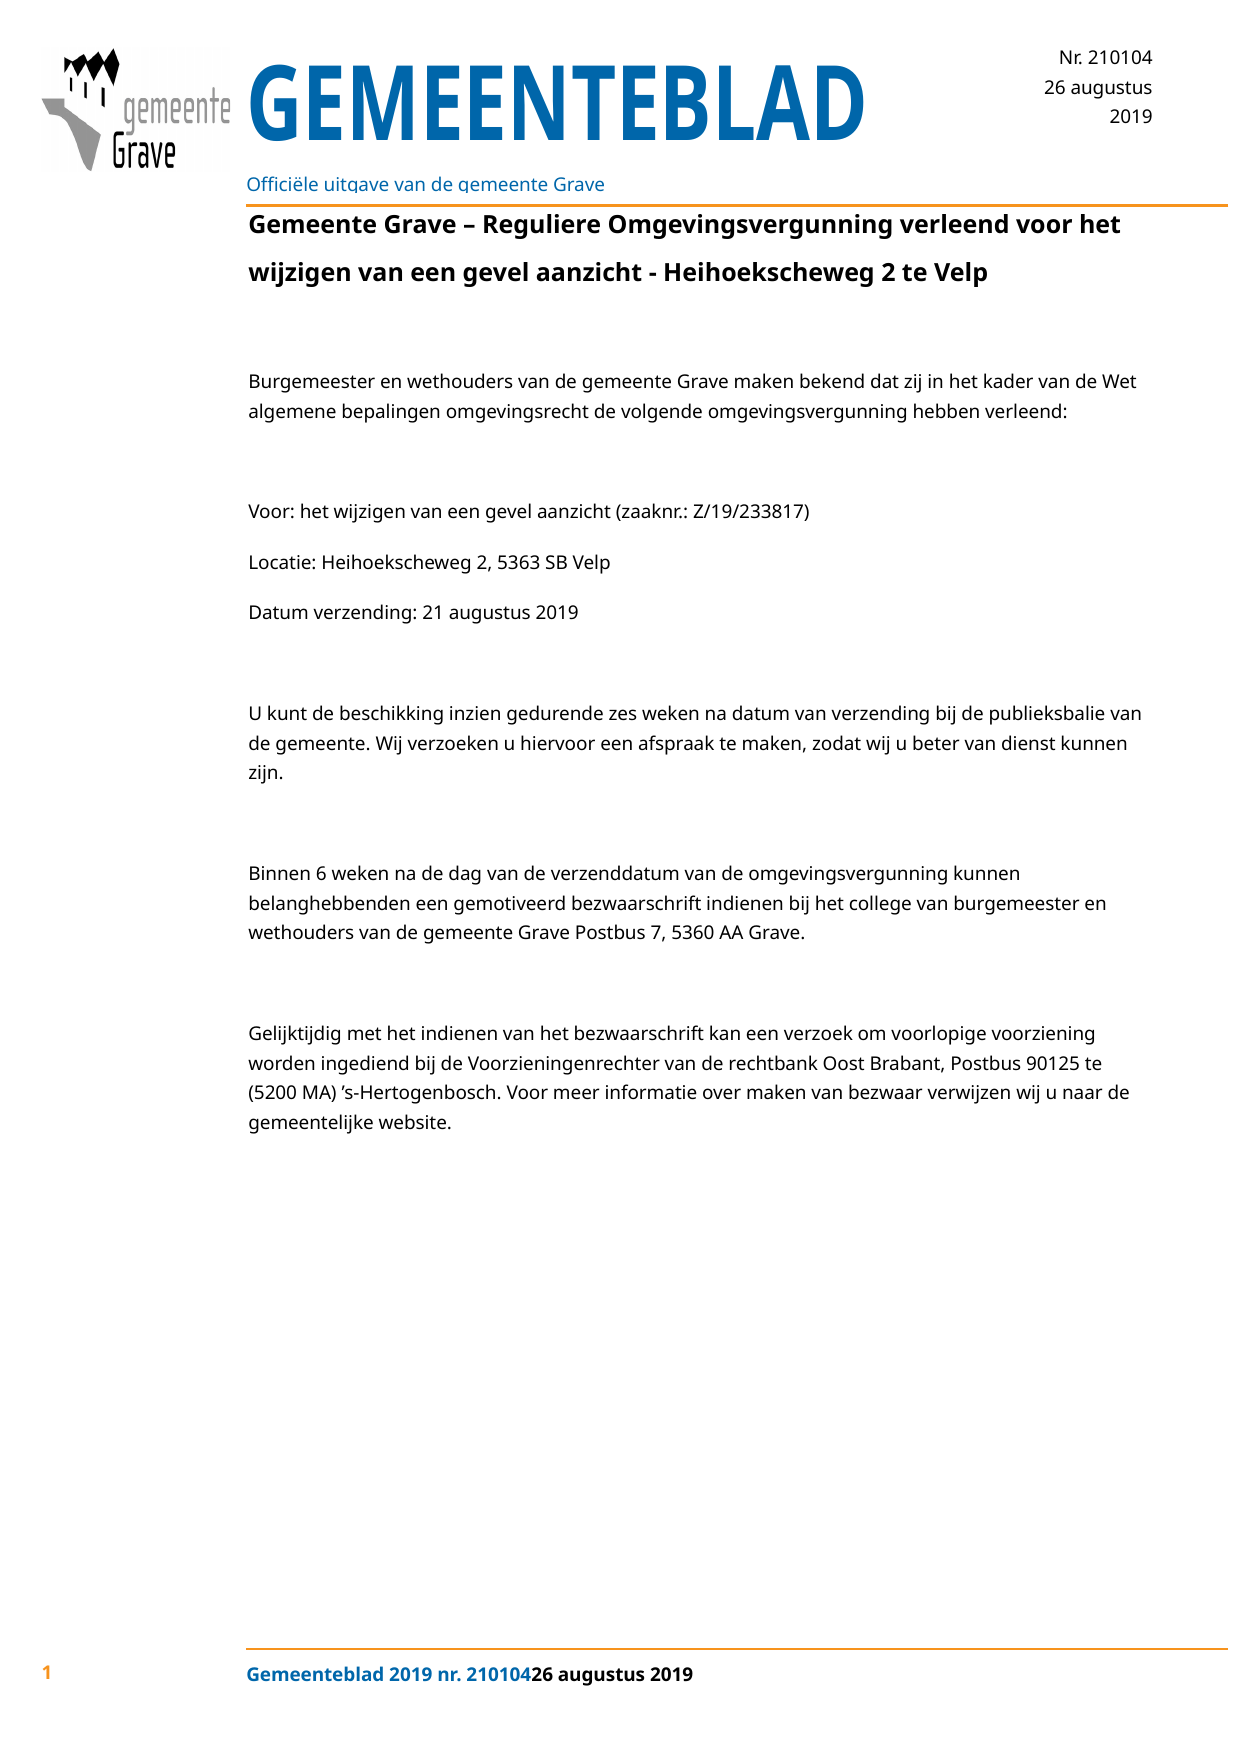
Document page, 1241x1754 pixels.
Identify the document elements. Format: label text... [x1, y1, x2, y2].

text Voor: het wijzigen van een gevel aanzicht (zaaknr.: Z/19/233817) [248, 499, 1152, 524]
text Datum verzending: 21 augustus 2019 [248, 599, 1152, 625]
text Burgemeester en wethouders van de gemeente Grave maken bekend dat zij in het kader van de Wet algemene bepalingen omgevingsrecht de volgende omgevingsvergunning hebben verleend: [248, 368, 1152, 424]
text Gemeente Grave – Reguliere Omgevingsvergunning verleend voor het wijzigen van een gevel aanzicht - Heihoekscheweg 2 te Velp [248, 207, 1152, 288]
text U kunt de beschikking inzien gedurende zes weken na datum van verzending bij de publieksbalie van de gemeente. Wij verzoeken u hiervoor een afspraak te maken, zodat wij u beter van dienst kunnen zijn. [248, 700, 1152, 785]
text Gelijktijdig met het indienen van het bezwaarschrift kan een verzoek om voorlopige voorziening worden ingediend bij de Voorzieningenrechter van de rechtbank Oost Brabant, Postbus 90125 te (5200 MA) ’s-Hertogenbosch. Voor meer informatie over maken van bezwaar verwijzen wij u naar de gemeentelijke website. [248, 1020, 1152, 1135]
picture [41, 47, 231, 172]
text Locatie: Heihoekscheweg 2, 5363 SB Velp [248, 549, 1152, 575]
text Binnen 6 weken na de dag van de verzenddatum van de omgevingsvergunning kunnen belanghebbenden een gemotiveerd bezwaarschrift indienen bij het college van burgemeester en wethouders van de gemeente Grave Postbus 7, 5360 AA Grave. [248, 860, 1152, 945]
